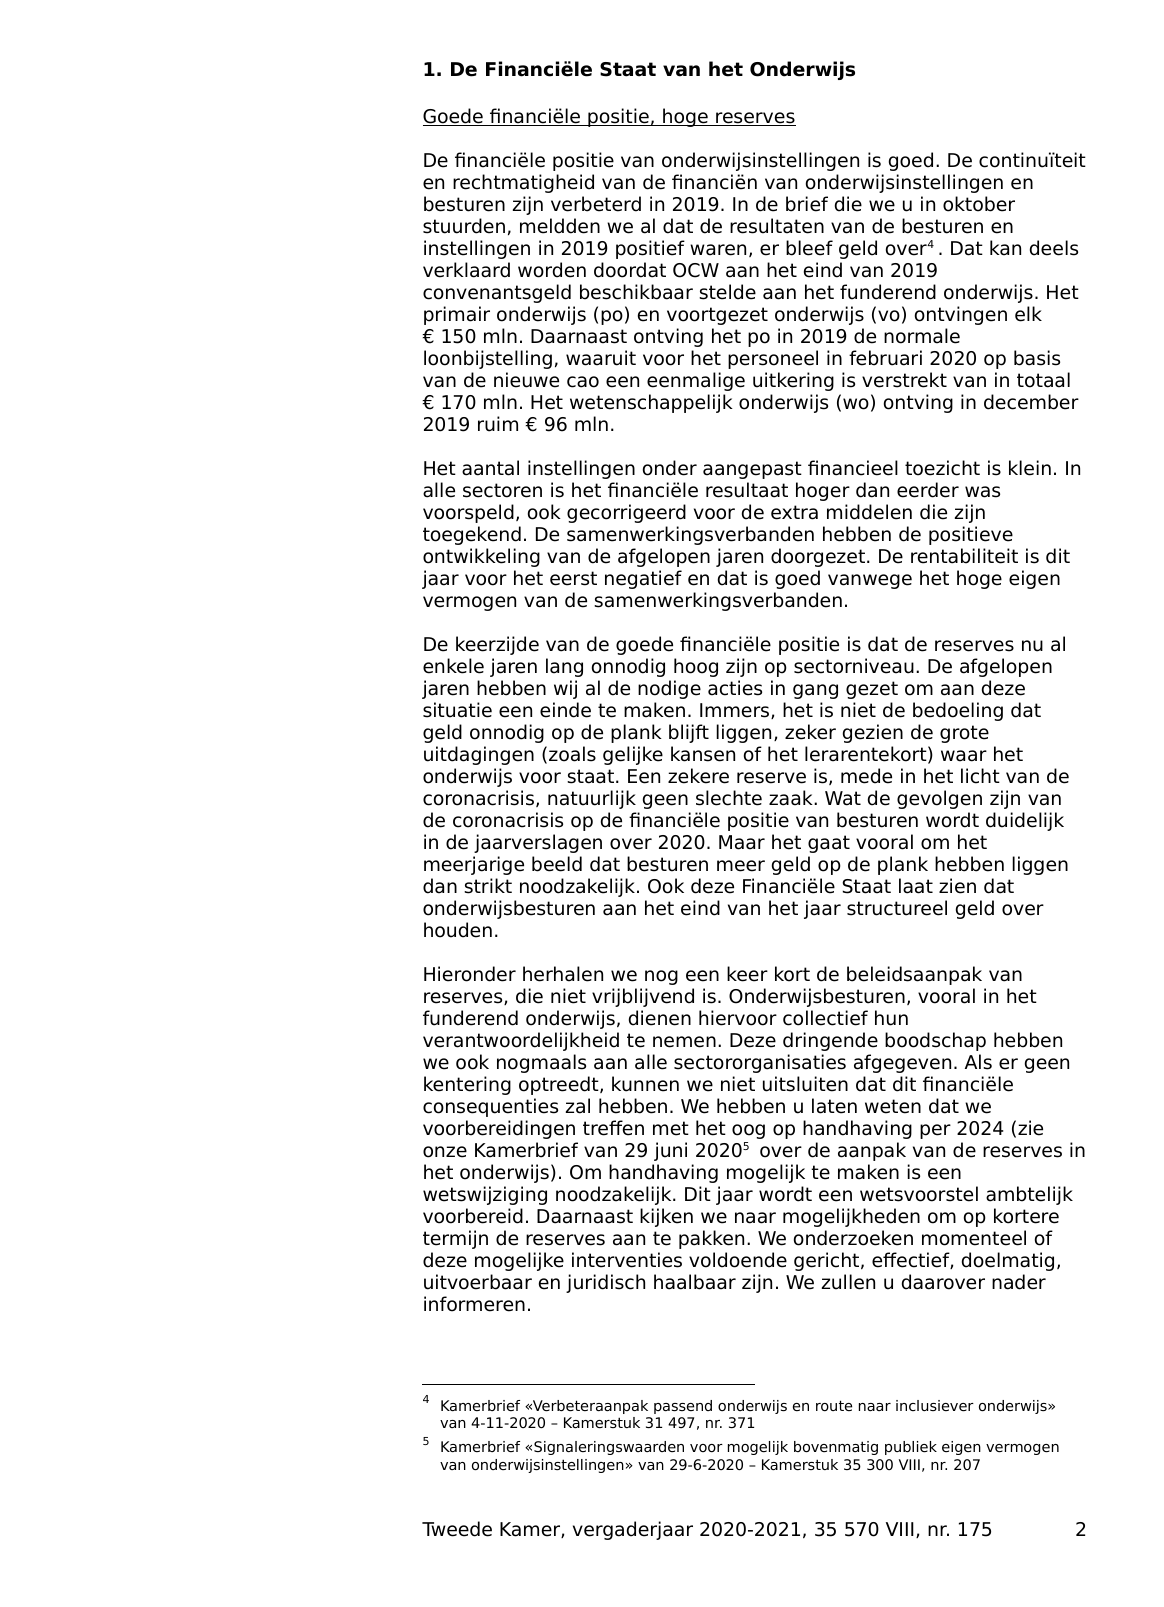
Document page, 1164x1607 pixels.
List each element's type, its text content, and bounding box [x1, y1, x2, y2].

text Kamerbrief «Signaleringswaarden voor mogelijk bovenmatig publiek eigen vermogen van onderwijsinstellingen» van 29-6-2020 – Kamerstuk 35 300 VIII, nr. 207 [422, 1435, 1087, 1474]
text De keerzijde van de goede financiële positie is dat de reserves nu al enkele jaren lang onnodig hoog zijn op sectorniveau. De afgelopen jaren hebben wij al de nodige acties in gang gezet om aan deze situatie een einde te maken. Immers, het is niet de bedoeling dat geld onnodig op de plank blijft liggen, zeker gezien de grote uitdagingen (zoals gelijke kansen of het lerarentekort) waar het onderwijs voor staat. Een zekere reserve is, mede in het licht van de coronacrisis, natuurlijk geen slechte zaak. Wat de gevolgen zijn van de coronacrisis op de financiële positie van besturen wordt duidelijk in de jaarverslagen over 2020. Maar het gaat vooral om het meerjarige beeld dat besturen meer geld op de plank hebben liggen dan strikt noodzakelijk. Ook deze Financiële Staat laat zien dat onderwijsbesturen aan het eind van het jaar structureel geld over houden. [422, 634, 1087, 942]
text Hieronder herhalen we nog een keer kort de beleidsaanpak van reserves, die niet vrijblijvend is. Onderwijsbesturen, vooral in het funderend onderwijs, dienen hiervoor collectief hun verantwoordelijkheid te nemen. Deze dringende boodschap hebben we ook nogmaals aan alle sectororganisaties afgegeven. Als er geen kentering optreedt, kunnen we niet uitsluiten dat dit financiële consequenties zal hebben. We hebben u laten weten dat we voorbereidingen treffen met het oog op handhaving per 2024 (zie onze Kamerbrief van 29 juni 2020 over de aanpak van de reserves in het onderwijs). Om handhaving mogelijk te maken is een wetswijziging noodzakelijk. Dit jaar wordt een wetsvoorstel ambtelijk voorbereid. Daarnaast kijken we naar mogelijkheden om op kortere termijn de reserves aan te pakken. We onderzoeken momenteel of deze mogelijke interventies voldoende gericht, effectief, doelmatig, uitvoerbaar en juridisch haalbaar zijn. We zullen u daarover nader informeren. [422, 964, 1087, 1316]
text Het aantal instellingen onder aangepast financieel toezicht is klein. In alle sectoren is het financiële resultaat hoger dan eerder was voorspeld, ook gecorrigeerd voor de extra middelen die zijn toegekend. De samenwerkingsverbanden hebben de positieve ontwikkeling van de afgelopen jaren doorgezet. De rentabiliteit is dit jaar voor het eerst negatief en dat is goed vanwege het hoge eigen vermogen van de samenwerkingsverbanden. [422, 458, 1087, 612]
text Kamerbrief «Verbeteraanpak passend onderwijs en route naar inclusiever onderwijs» van 4-11-2020 – Kamerstuk 31 497, nr. 371 [422, 1393, 1087, 1432]
subtitle Goede financiële positie, hoge reserves [422, 106, 1087, 128]
text De financiële positie van onderwijsinstellingen is goed. De continuïteit en rechtmatigheid van de financiën van onderwijsinstellingen en besturen zijn verbeterd in 2019. In de brief die we u in oktober stuurden, meldden we al dat de resultaten van de besturen en instellingen in 2019 positief waren, er bleef geld over. Dat kan deels verklaard worden doordat OCW aan het eind van 2019 convenantsgeld beschikbaar stelde aan het funderend onderwijs. Het primair onderwijs (po) en voortgezet onderwijs (vo) ontvingen elk € 150 mln. Daarnaast ontving het po in 2019 de normale loonbijstelling, waaruit voor het personeel in februari 2020 op basis van de nieuwe cao een eenmalige uitkering is verstrekt van in totaal € 170 mln. Het wetenschappelijk onderwijs (wo) ontving in december 2019 ruim € 96 mln. [422, 150, 1087, 436]
subtitle 1. De Financiële Staat van het Onderwijs [422, 59, 1087, 81]
